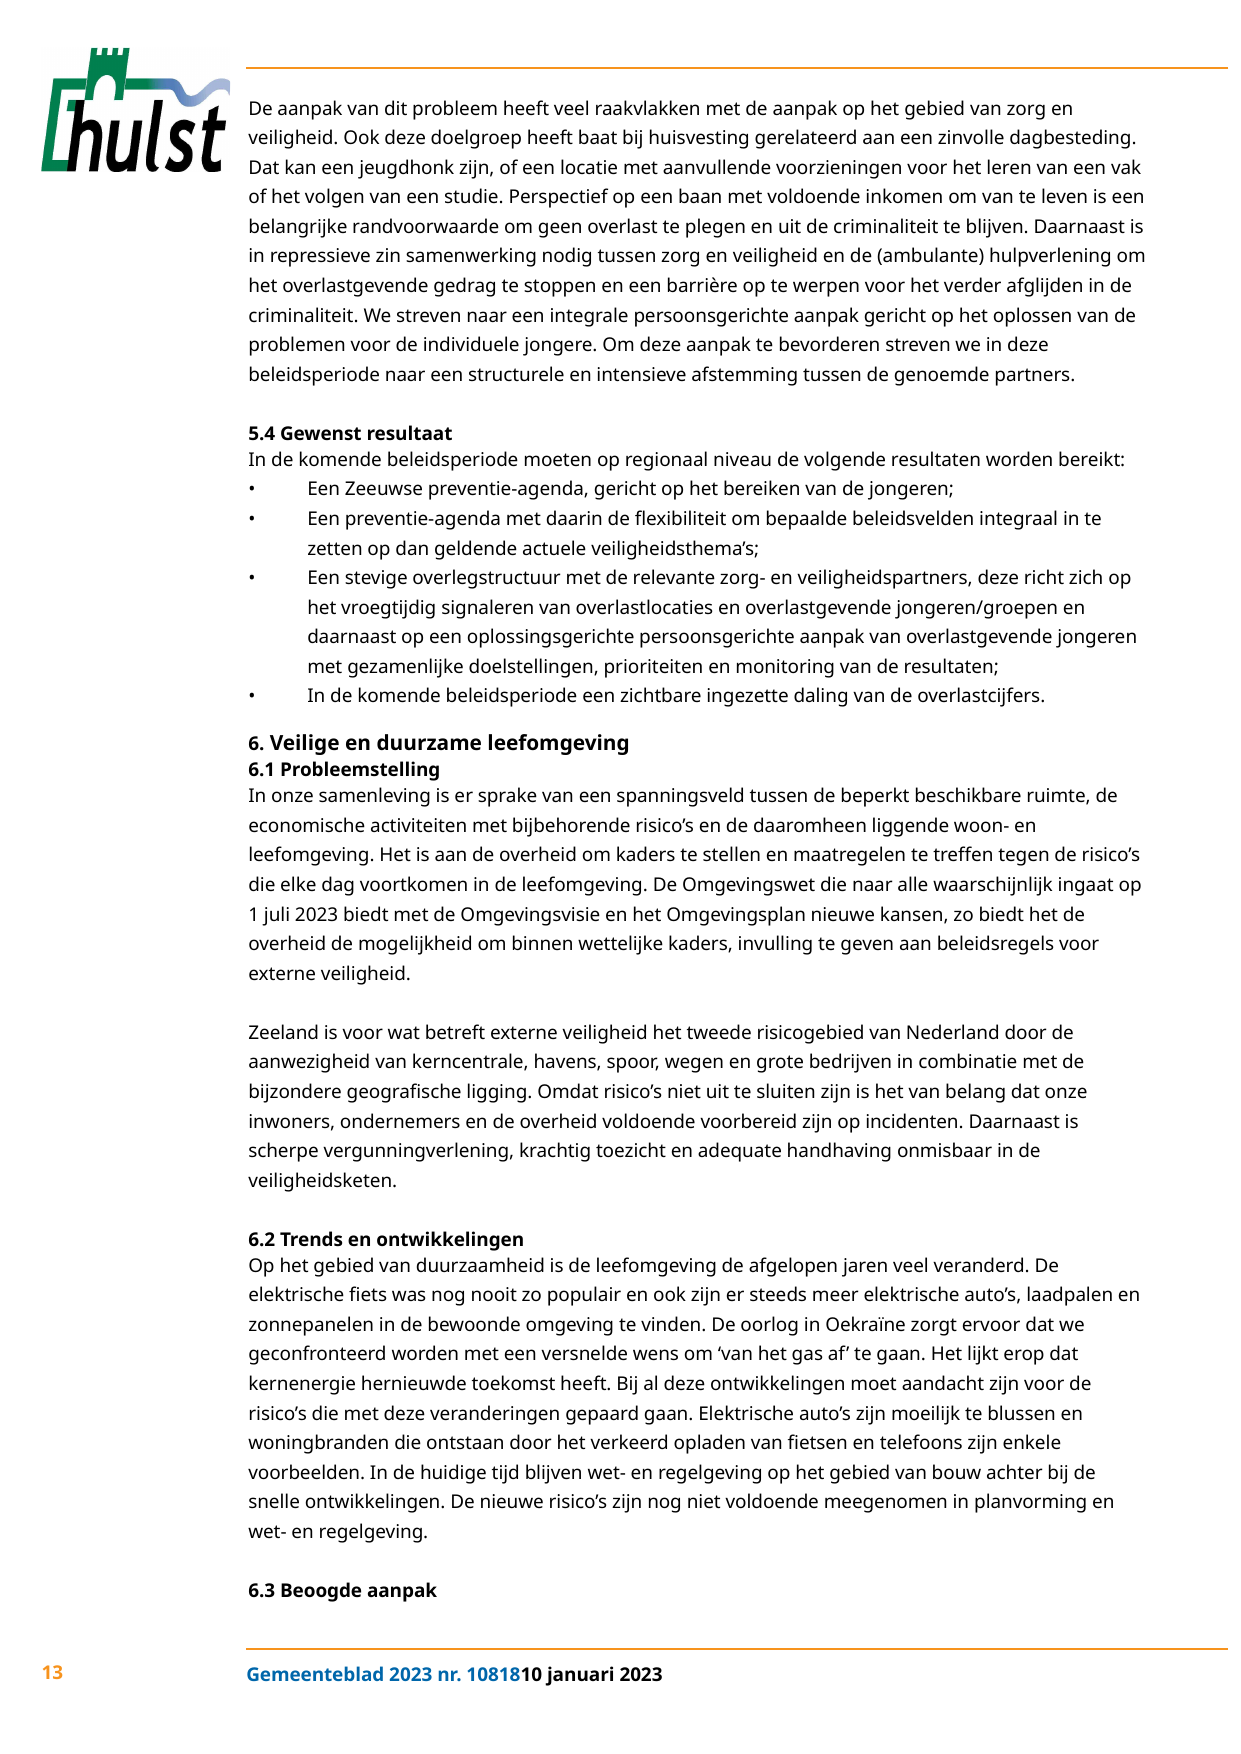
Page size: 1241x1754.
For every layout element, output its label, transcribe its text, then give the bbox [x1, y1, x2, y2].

text 6.2 Trends en ontwikkelingen [248, 1226, 1152, 1252]
text Zeeland is voor wat betreft externe veiligheid het tweede risicogebied van Nederland door de aanwezigheid van kerncentrale, havens, spoor, wegen en grote bedrijven in combinatie met de bijzondere geografische ligging. Omdat risico’s niet uit te sluiten zijn is het van belang dat onze inwoners, ondernemers en de overheid voldoende voorbereid zijn op incidenten. Daarnaast is scherpe vergunningverlening, krachtig toezicht en adequate handhaving onmisbaar in de veiligheidsketen. [248, 1019, 1152, 1193]
text 6.3 Beoogde aanpak [248, 1577, 1152, 1603]
list In de komende beleidsperiode een zichtbare ingezette daling van de overlastcijfers. [248, 683, 1152, 708]
list Een Zeeuwse preventie-agenda, gericht op het bereiken van de jongeren; [248, 476, 1152, 501]
list Een preventie-agenda met daarin de flexibiliteit om bepaalde beleidsvelden integraal in te zetten op dan geldende actuele veiligheidsthema’s; [248, 505, 1152, 560]
text 6.1 Probleemstelling [248, 757, 1152, 782]
text Op het gebied van duurzaamheid is de leefomgeving de afgelopen jaren veel veranderd. De elektrische fiets was nog nooit zo populair en ook zijn er steeds meer elektrische auto’s, laadpalen en zonnepanelen in de bewoonde omgeving te vinden. De oorlog in Oekraïne zorgt ervoor dat we geconfronteerd worden met een versnelde wens om ‘van het gas af’ te gaan. Het lijkt erop dat kernenergie hernieuwde toekomst heeft. Bij al deze ontwikkelingen moet aandacht zijn voor de risico’s die met deze veranderingen gepaard gaan. Elektrische auto’s zijn moeilijk te blussen en woningbranden die ontstaan door het verkeerd opladen van fietsen en telefoons zijn enkele voorbeelden. In de huidige tijd blijven wet- en regelgeving op het gebied van bouw achter bij de snelle ontwikkelingen. De nieuwe risico’s zijn nog niet voldoende meegenomen in planvorming en wet- en regelgeving. [248, 1252, 1152, 1544]
text In de komende beleidsperiode moeten op regionaal niveau de volgende resultaten worden bereikt: [248, 446, 1152, 472]
list Een stevige overlegstructuur met de relevante zorg- en veiligheidspartners, deze richt zich op het vroegtijdig signaleren van overlastlocaties en overlastgevende jongeren/groepen en daarnaast op een oplossingsgerichte persoonsgerichte aanpak van overlastgevende jongeren met gezamenlijke doelstellingen, prioriteiten en monitoring van de resultaten; [248, 564, 1152, 679]
picture [41, 47, 231, 172]
text 5.4 Gewenst resultaat [248, 420, 1152, 446]
text In onze samenleving is er sprake van een spanningsveld tussen de beperkt beschikbare ruimte, de economische activiteiten met bijbehorende risico’s en de daaromheen liggende woon- en leefomgeving. Het is aan de overheid om kaders te stellen en maatregelen te treffen tegen de risico’s die elke dag voortkomen in de leefomgeving. De Omgevingswet die naar alle waarschijnlijk ingaat op 1 juli 2023 biedt met de Omgevingsvisie en het Omgevingsplan nieuwe kansen, zo biedt het de overheid de mogelijkheid om binnen wettelijke kaders, invulling te geven aan beleidsregels voor externe veiligheid. [248, 782, 1152, 986]
text 6. Veilige en duurzame leefomgeving [248, 728, 1152, 757]
text De aanpak van dit probleem heeft veel raakvlakken met de aanpak op het gebied van zorg en veiligheid. Ook deze doelgroep heeft baat bij huisvesting gerelateerd aan een zinvolle dagbesteding. Dat kan een jeugdhonk zijn, of een locatie met aanvullende voorzieningen voor het leren van een vak of het volgen van een studie. Perspectief op een baan met voldoende inkomen om van te leven is een belangrijke randvoorwaarde om geen overlast te plegen en uit de criminaliteit te blijven. Daarnaast is in repressieve zin samenwerking nodig tussen zorg en veiligheid en de (ambulante) hulpverlening om het overlastgevende gedrag te stoppen en een barrière op te werpen voor het verder afglijden in de criminaliteit. We streven naar een integrale persoonsgerichte aanpak gericht op het oplossen van de problemen voor de individuele jongere. Om deze aanpak te bevorderen streven we in deze beleidsperiode naar een structurele en intensieve afstemming tussen de genoemde partners. [248, 95, 1152, 387]
